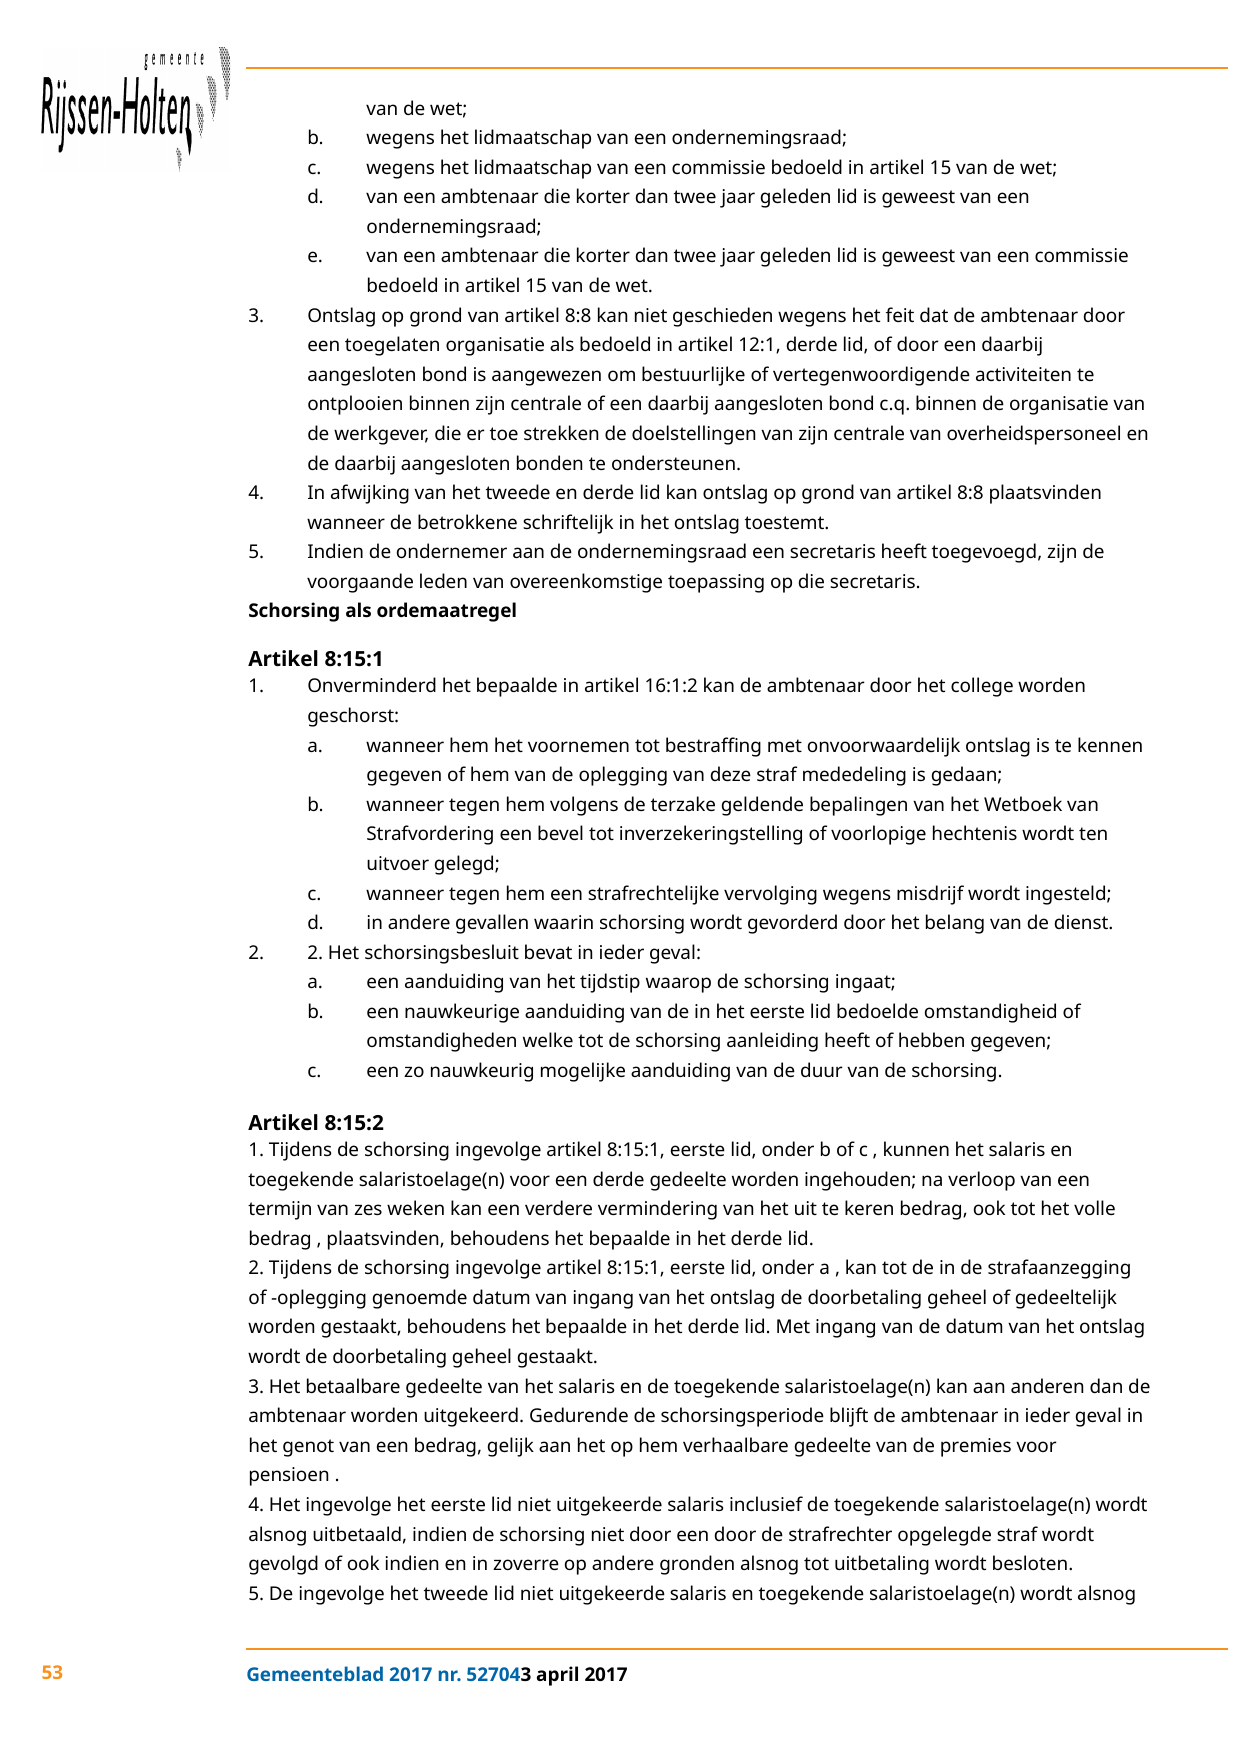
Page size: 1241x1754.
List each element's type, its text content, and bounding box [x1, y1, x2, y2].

list wanneer hem het voornemen tot bestraffing met onvoorwaardelijk ontslag is te kennen gegeven of hem van de oplegging van deze straf mededeling is gedaan; [307, 732, 1152, 787]
list wanneer tegen hem een strafrechtelijke vervolging wegens misdrijf wordt ingesteld; [307, 880, 1152, 906]
list 2. Het schorsingsbesluit bevat in ieder geval: [248, 939, 1152, 965]
text 2. Tijdens de schorsing ingevolge artikel 8:15:1, eerste lid, onder a , kan tot de in de strafaanzegging of -oplegging genoemde datum van ingang van het ontslag de doorbetaling geheel of gedeeltelijk worden gestaakt, behoudens het bepaalde in het derde lid. Met ingang van de datum van het ontslag wordt de doorbetaling geheel gestaakt. [248, 1254, 1152, 1369]
list een nauwkeurige aanduiding van de in het eerste lid bedoelde omstandigheid of omstandigheden welke tot de schorsing aanleiding heeft of hebben gegeven; [307, 998, 1152, 1053]
list een zo nauwkeurig mogelijke aanduiding van de duur van de schorsing. [307, 1057, 1152, 1083]
text 5. De ingevolge het tweede lid niet uitgekeerde salaris en toegekende salaristoelage(n) wordt alsnog [248, 1580, 1152, 1606]
list van een ambtenaar die korter dan twee jaar geleden lid is geweest van een commissie bedoeld in artikel 15 van de wet. [307, 243, 1152, 298]
text 3. Het betaalbare gedeelte van het salaris en de toegekende salaristoelage(n) kan aan anderen dan de ambtenaar worden uitgekeerd. Gedurende de schorsingsperiode blijft de ambtenaar in ieder geval in het genot van een bedrag, gelijk aan het op hem verhaalbare gedeelte van de premies voor pensioen . [248, 1373, 1152, 1487]
text Artikel 8:15:2 [248, 1108, 1152, 1136]
list in andere gevallen waarin schorsing wordt gevorderd door het belang van de dienst. [307, 909, 1152, 935]
list van een ambtenaar die korter dan twee jaar geleden lid is geweest van een ondernemingsraad; [307, 183, 1152, 239]
text Artikel 8:15:1 [248, 644, 1152, 673]
text 4. Het ingevolge het eerste lid niet uitgekeerde salaris inclusief de toegekende salaristoelage(n) wordt alsnog uitbetaald, indien de schorsing niet door een door de strafrechter opgelegde straf wordt gevolgd of ook indien en in zoverre op andere gronden alsnog tot uitbetaling wordt besloten. [248, 1491, 1152, 1576]
list wegens het lidmaatschap van een ondernemingsraad; [307, 124, 1152, 150]
list wanneer tegen hem volgens de terzake geldende bepalingen van het Wetboek van Strafvordering een bevel tot inverzekeringstelling of voorlopige hechtenis wordt ten uitvoer gelegd; [307, 791, 1152, 876]
list wegens het lidmaatschap van een commissie bedoeld in artikel 15 van de wet; [307, 154, 1152, 180]
list In afwijking van het tweede en derde lid kan ontslag op grond van artikel 8:8 plaatsvinden wanneer de betrokkene schriftelijk in het ontslag toestemt. [248, 479, 1152, 535]
list een aanduiding van het tijdstip waarop de schorsing ingaat; [307, 968, 1152, 994]
list Onverminderd het bepaalde in artikel 16:1:2 kan de ambtenaar door het college worden geschorst: [248, 673, 1152, 728]
list Indien de ondernemer aan de ondernemingsraad een secretaris heeft toegevoegd, zijn de voorgaande leden van overeenkomstige toepassing op die secretaris. [248, 538, 1152, 594]
list van de wet; [307, 95, 1152, 121]
text Schorsing als ordemaatregel [248, 598, 1152, 623]
picture [41, 47, 231, 172]
list Ontslag op grond van artikel 8:8 kan niet geschieden wegens het feit dat de ambtenaar door een toegelaten organisatie als bedoeld in artikel 12:1, derde lid, of door een daarbij aangesloten bond is aangewezen om bestuurlijke of vertegenwoordigende activiteiten te ontplooien binnen zijn centrale of een daarbij aangesloten bond c.q. binnen de organisatie van de werkgever, die er toe strekken de doelstellingen van zijn centrale van overheidspersoneel en de daarbij aangesloten bonden te ondersteunen. [248, 302, 1152, 476]
text 1. Tijdens de schorsing ingevolge artikel 8:15:1, eerste lid, onder b of c , kunnen het salaris en toegekende salaristoelage(n) voor een derde gedeelte worden ingehouden; na verloop van een termijn van zes weken kan een verdere vermindering van het uit te keren bedrag, ook tot het volle bedrag , plaatsvinden, behoudens het bepaalde in het derde lid. [248, 1136, 1152, 1251]
